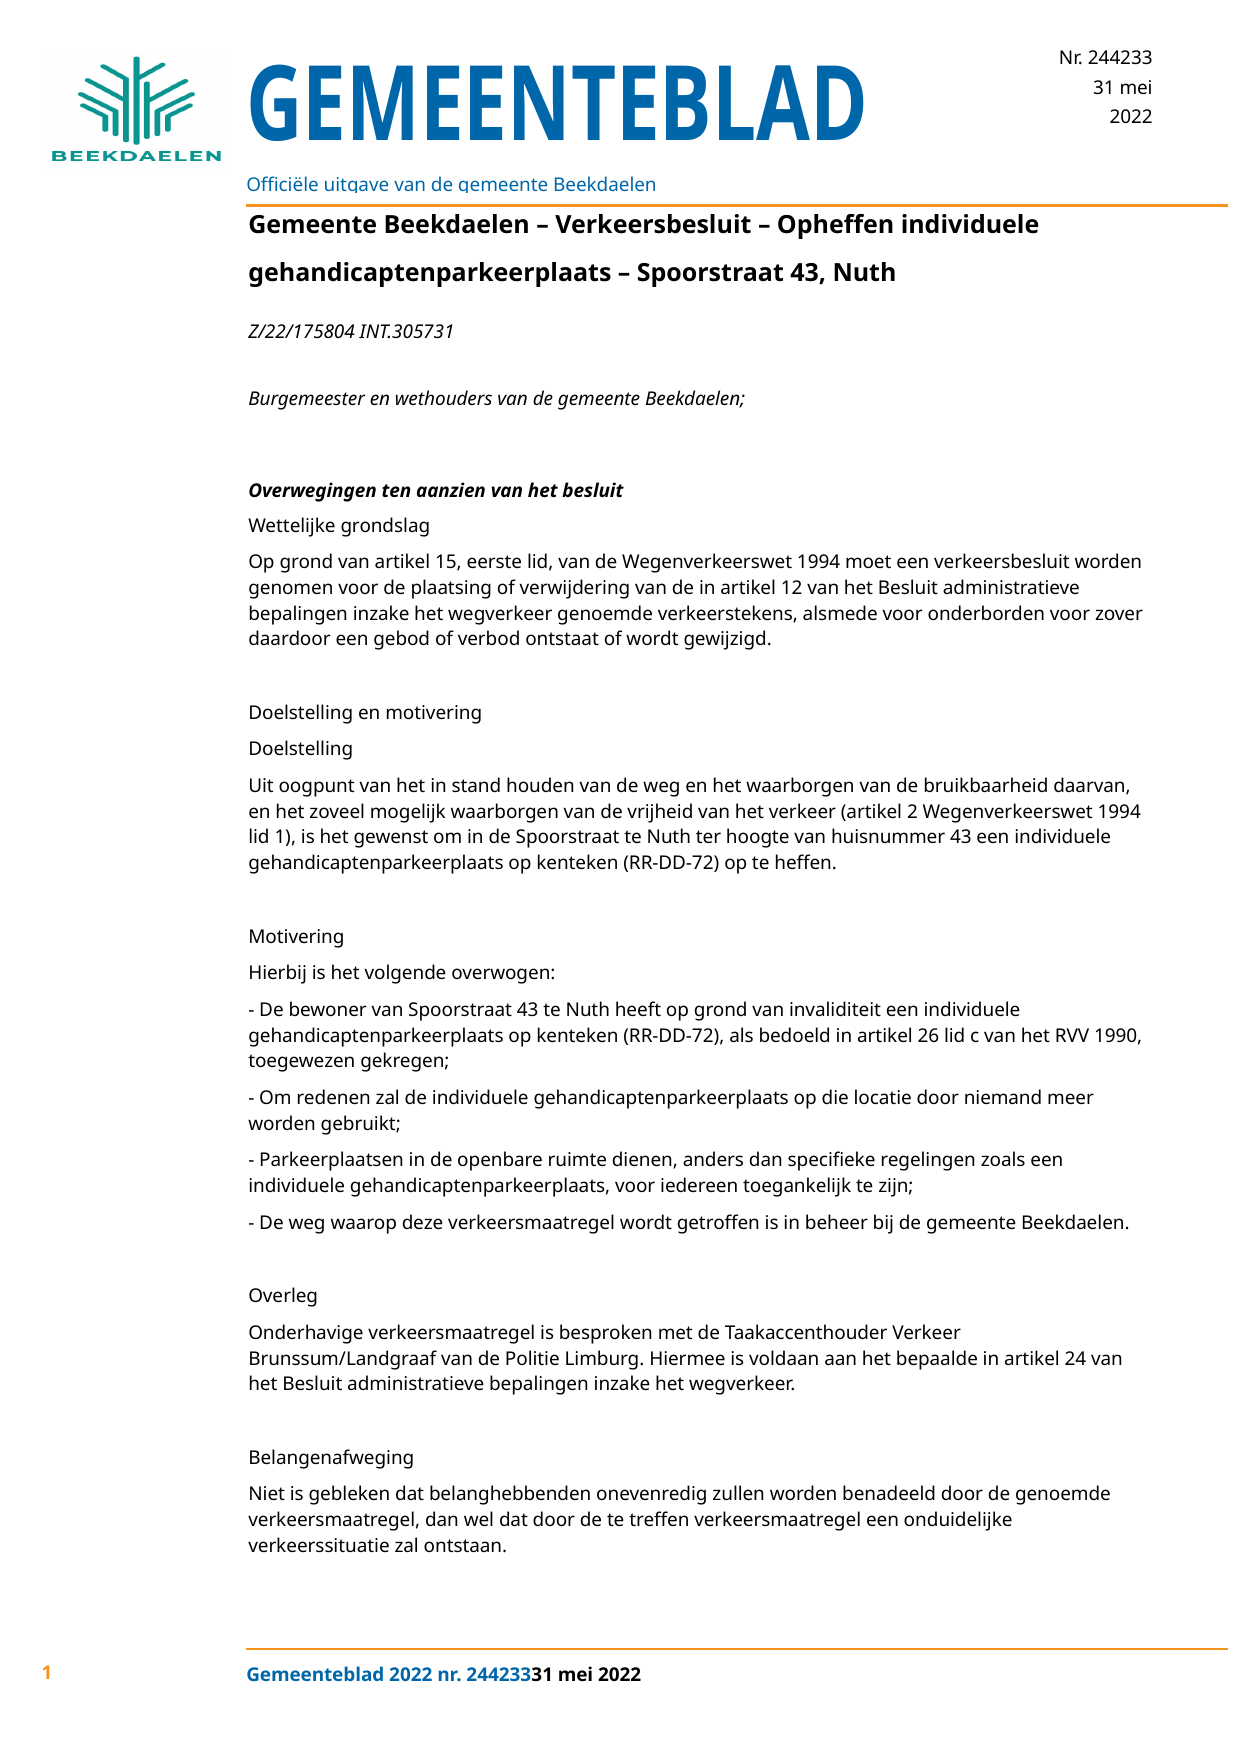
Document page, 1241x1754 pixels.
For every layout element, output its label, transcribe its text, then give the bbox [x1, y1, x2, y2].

text Gemeente Beekdaelen – Verkeersbesluit – Opheffen individuele gehandicaptenparkeerplaats – Spoorstraat 43, Nuth [248, 207, 1152, 288]
text Wettelijke grondslag [248, 512, 1152, 537]
text Z/22/175804 INT.305731 [248, 318, 1152, 344]
text Belangenafweging [248, 1444, 1152, 1469]
text - Parkeerplaatsen in de openbare ruimte dienen, anders dan specifieke regelingen zoals een individuele gehandicaptenparkeerplaats, voor iedereen toegankelijk te zijn; [248, 1147, 1152, 1198]
text Motivering [248, 923, 1152, 948]
text Doelstelling [248, 736, 1152, 761]
text Overleg [248, 1282, 1152, 1308]
text - De weg waarop deze verkeersmaatregel wordt getroffen is in beheer bij de gemeente Beekdaelen. [248, 1209, 1152, 1235]
text - Om redenen zal de individuele gehandicaptenparkeerplaats op die locatie door niemand meer worden gebruikt; [248, 1084, 1152, 1136]
text Doelstelling en motivering [248, 699, 1152, 725]
text Op grond van artikel 15, eerste lid, van de Wegenverkeerswet 1994 moet een verkeersbesluit worden genomen voor de plaatsing of verwijdering van de in artikel 12 van het Besluit administratieve bepalingen inzake het wegverkeer genoemde verkeerstekens, alsmede voor onderborden voor zover daardoor een gebod of verbod ontstaat of wordt gewijzigd. [248, 548, 1152, 651]
text - De bewoner van Spoorstraat 43 te Nuth heeft op grond van invaliditeit een individuele gehandicaptenparkeerplaats op kenteken (RR-DD-72), als bedoeld in artikel 26 lid c van het RVV 1990, toegewezen gekregen; [248, 996, 1152, 1073]
text Hierbij is het volgende overwogen: [248, 959, 1152, 985]
picture [41, 47, 231, 172]
text Onderhavige verkeersmaatregel is besproken met de Taakaccenthouder Verkeer Brunssum/Landgraaf van de Politie Limburg. Hiermee is voldaan aan het bepaalde in artikel 24 van het Besluit administratieve bepalingen inzake het wegverkeer. [248, 1319, 1152, 1396]
text Niet is gebleken dat belanghebbenden onevenredig zullen worden benadeeld door de genoemde verkeersmaatregel, dan wel dat door de te treffen verkeersmaatregel een onduidelijke verkeerssituatie zal ontstaan. [248, 1481, 1152, 1558]
text Overwegingen ten aanzien van het besluit [248, 478, 1152, 503]
text Uit oogpunt van het in stand houden van de weg en het waarborgen van de bruikbaarheid daarvan, en het zoveel mogelijk waarborgen van de vrijheid van het verkeer (artikel 2 Wegenverkeerswet 1994 lid 1), is het gewenst om in de Spoorstraat te Nuth ter hoogte van huisnummer 43 een individuele gehandicaptenparkeerplaats op kenteken (RR-DD-72) op te heffen. [248, 772, 1152, 875]
text Burgemeester en wethouders van de gemeente Beekdaelen; [248, 386, 1152, 411]
